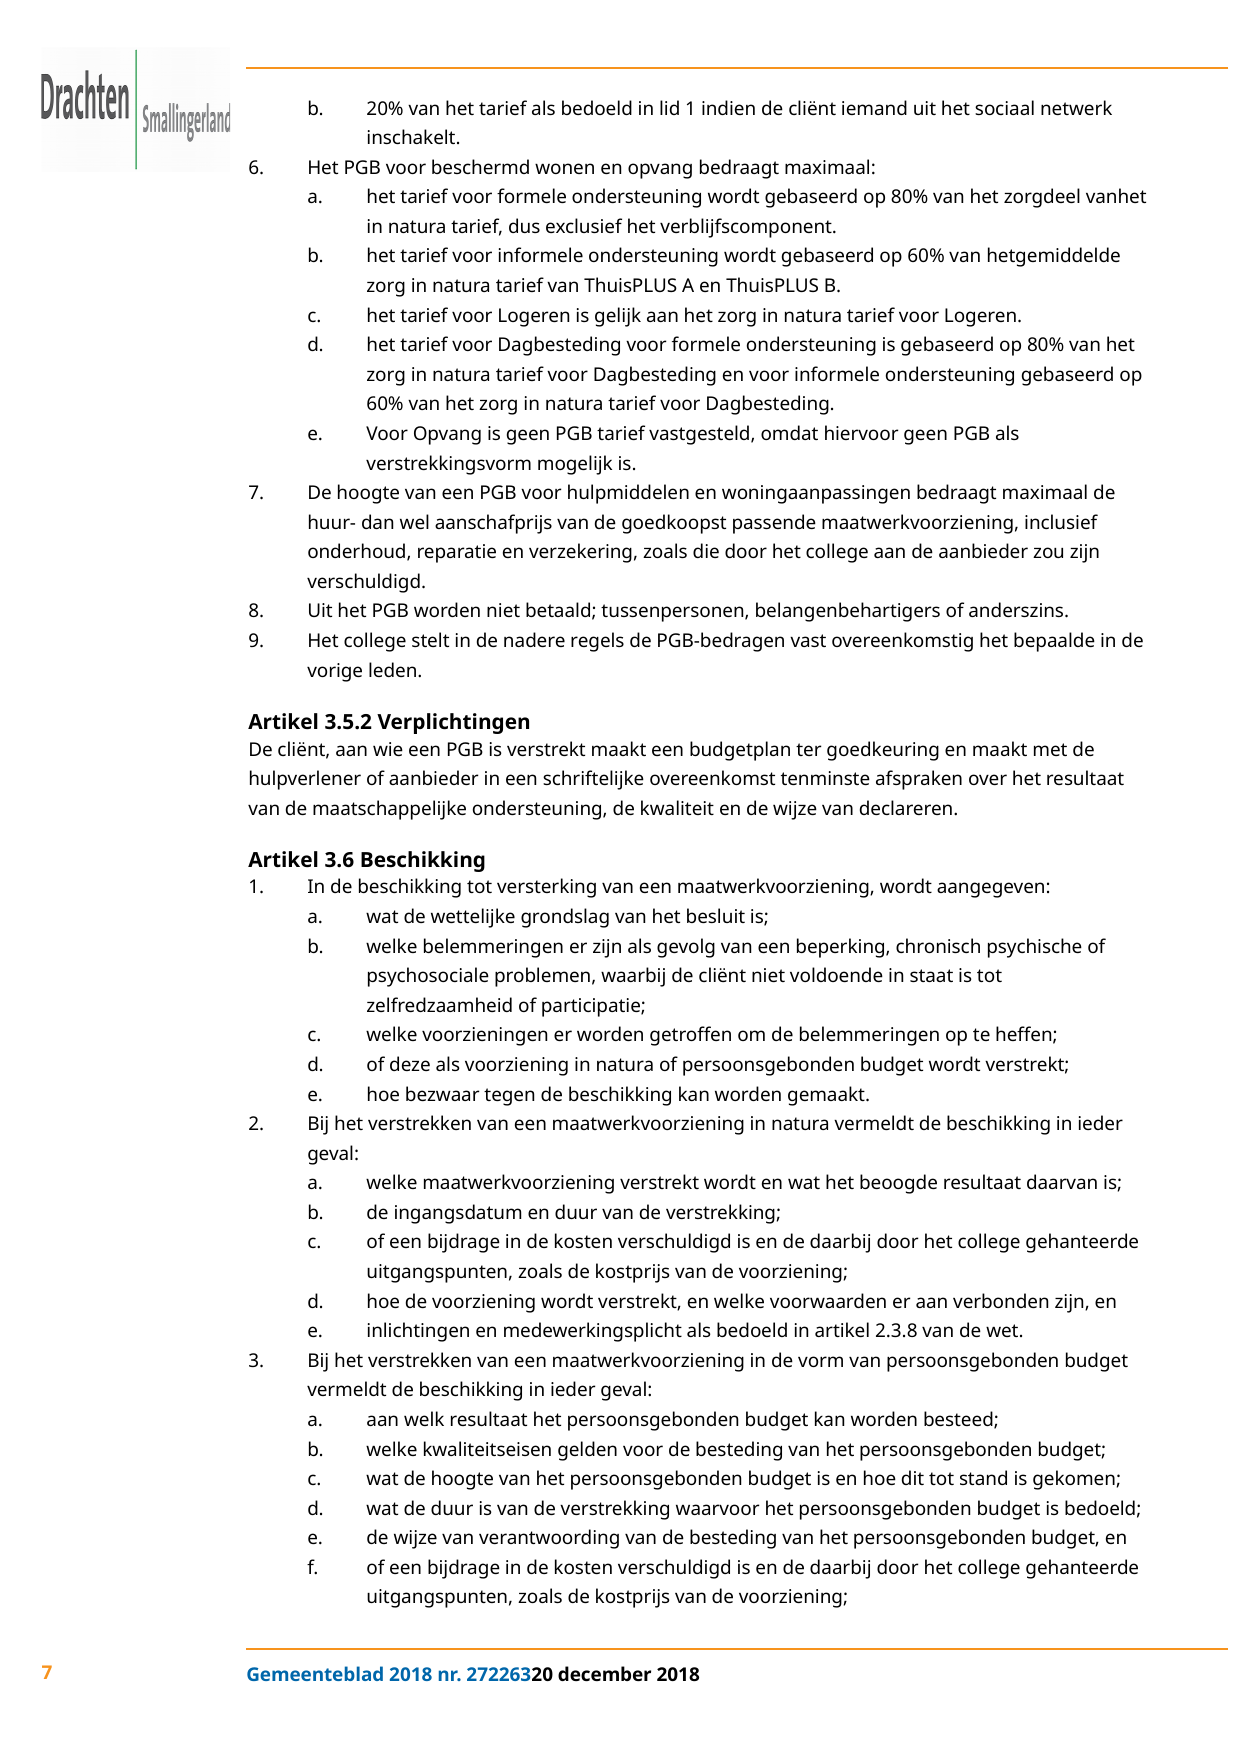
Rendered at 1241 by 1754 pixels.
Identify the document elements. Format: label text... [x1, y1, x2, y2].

list Het college stelt in de nadere regels de PGB-bedragen vast overeenkomstig het bepaalde in de vorige leden. [248, 627, 1152, 683]
list het tarief voor Dagbesteding voor formele ondersteuning is gebaseerd op 80% van het zorg in natura tarief voor Dagbesteding en voor informele ondersteuning gebaseerd op 60% van het zorg in natura tarief voor Dagbesteding. [307, 331, 1152, 416]
list De hoogte van een PGB voor hulpmiddelen en woningaanpassingen bedraagt maximaal de huur- dan wel aanschafprijs van de goedkoopst passende maatwerkvoorziening, inclusief onderhoud, reparatie en verzekering, zoals die door het college aan de aanbieder zou zijn verschuldigd. [248, 479, 1152, 594]
list wat de duur is van de verstrekking waarvoor het persoonsgebonden budget is bedoeld; [307, 1495, 1152, 1521]
list Bij het verstrekken van een maatwerkvoorziening in natura vermeldt de beschikking in ieder geval: [248, 1110, 1152, 1166]
list de ingangsdatum en duur van de verstrekking; [307, 1199, 1152, 1225]
list hoe bezwaar tegen de beschikking kan worden gemaakt. [307, 1081, 1152, 1107]
list Het PGB voor beschermd wonen en opvang bedraagt maximaal: [248, 154, 1152, 180]
list hoe de voorziening wordt verstrekt, en welke voorwaarden er aan verbonden zijn, en [307, 1288, 1152, 1314]
list Uit het PGB worden niet betaald; tussenpersonen, belangenbehartigers of anderszins. [248, 598, 1152, 623]
picture [41, 47, 231, 172]
list of een bijdrage in de kosten verschuldigd is en de daarbij door het college gehanteerde uitgangspunten, zoals de kostprijs van de voorziening; [307, 1554, 1152, 1609]
list of een bijdrage in de kosten verschuldigd is en de daarbij door het college gehanteerde uitgangspunten, zoals de kostprijs van de voorziening; [307, 1229, 1152, 1284]
list het tarief voor Logeren is gelijk aan het zorg in natura tarief voor Logeren. [307, 302, 1152, 328]
text Artikel 3.5.2 Verplichtingen [248, 707, 1152, 736]
list Bij het verstrekken van een maatwerkvoorziening in de vorm van persoonsgebonden budget vermeldt de beschikking in ieder geval: [248, 1347, 1152, 1402]
list of deze als voorziening in natura of persoonsgebonden budget wordt verstrekt; [307, 1051, 1152, 1077]
list inlichtingen en medewerkingsplicht als bedoeld in artikel 2.3.8 van de wet. [307, 1317, 1152, 1343]
text Artikel 3.6 Beschikking [248, 845, 1152, 874]
list In de beschikking tot versterking van een maatwerkvoorziening, wordt aangegeven: [248, 874, 1152, 899]
list de wijze van verantwoording van de besteding van het persoonsgebonden budget, en [307, 1524, 1152, 1550]
list wat de hoogte van het persoonsgebonden budget is en hoe dit tot stand is gekomen; [307, 1465, 1152, 1491]
list welke kwaliteitseisen gelden voor de besteding van het persoonsgebonden budget; [307, 1436, 1152, 1462]
list welke belemmeringen er zijn als gevolg van een beperking, chronisch psychische of psychosociale problemen, waarbij de cliënt niet voldoende in staat is tot zelfredzaamheid of participatie; [307, 933, 1152, 1018]
list 20% van het tarief als bedoeld in lid 1 indien de cliënt iemand uit het sociaal netwerk inschakelt. [307, 95, 1152, 150]
list wat de wettelijke grondslag van het besluit is; [307, 903, 1152, 929]
list Voor Opvang is geen PGB tarief vastgesteld, omdat hiervoor geen PGB als verstrekkingsvorm mogelijk is. [307, 420, 1152, 476]
list het tarief voor informele ondersteuning wordt gebaseerd op 60% van hetgemiddelde zorg in natura tarief van ThuisPLUS A en ThuisPLUS B. [307, 243, 1152, 298]
list welke voorzieningen er worden getroffen om de belemmeringen op te heffen; [307, 1022, 1152, 1047]
list aan welk resultaat het persoonsgebonden budget kan worden besteed; [307, 1406, 1152, 1432]
text De cliënt, aan wie een PGB is verstrekt maakt een budgetplan ter goedkeuring en maakt met de hulpverlener of aanbieder in een schriftelijke overeenkomst tenminste afspraken over het resultaat van de maatschappelijke ondersteuning, de kwaliteit en de wijze van declareren. [248, 736, 1152, 821]
list het tarief voor formele ondersteuning wordt gebaseerd op 80% van het zorgdeel vanhet in natura tarief, dus exclusief het verblijfscomponent. [307, 183, 1152, 239]
list welke maatwerkvoorziening verstrekt wordt en wat het beoogde resultaat daarvan is; [307, 1169, 1152, 1195]
